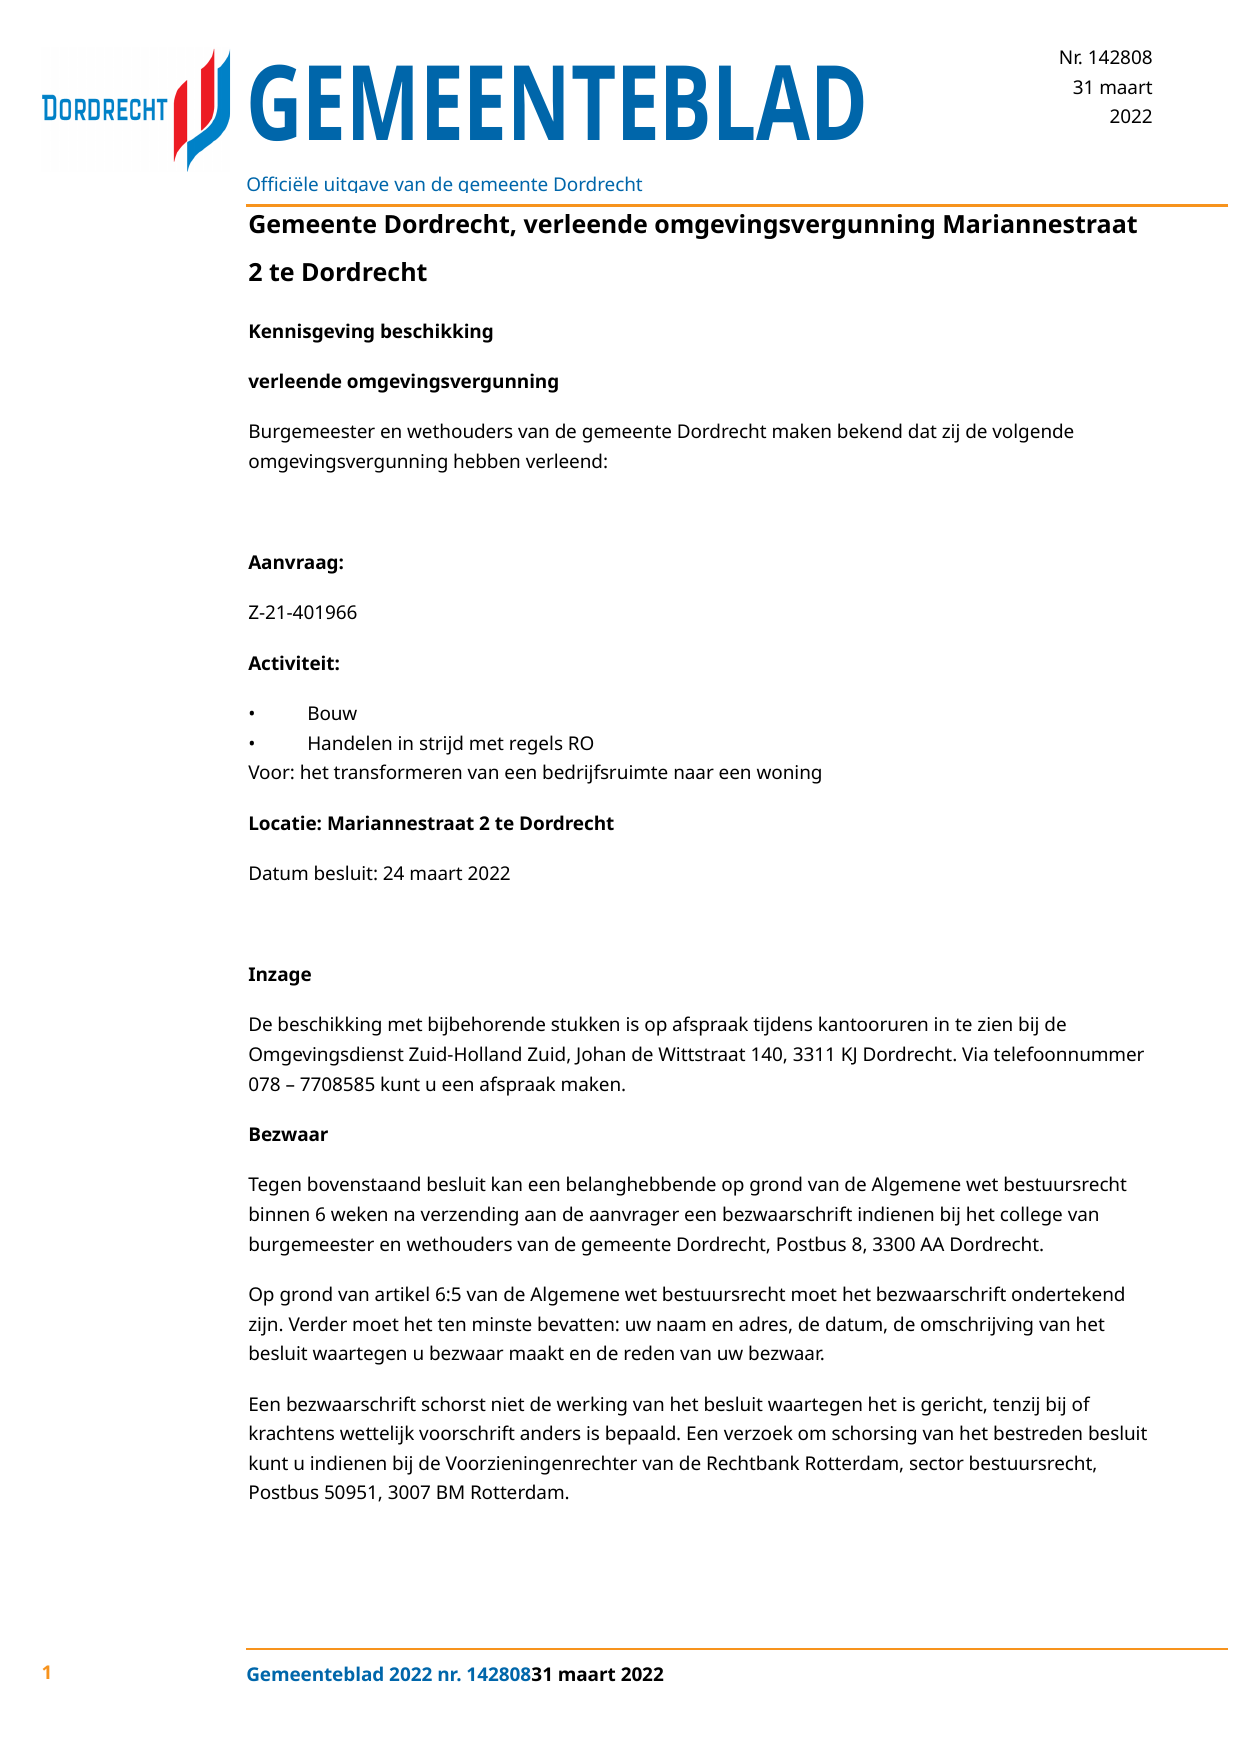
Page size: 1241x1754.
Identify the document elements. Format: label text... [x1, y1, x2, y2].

text Activiteit: [248, 650, 1152, 676]
text Inzage [248, 961, 1152, 987]
text Kennisgeving beschikking [248, 318, 1152, 344]
text Bezwaar [248, 1121, 1152, 1147]
text Z-21-401966 [248, 599, 1152, 625]
text Tegen bovenstaand besluit kan een belanghebbende op grond van de Algemene wet bestuursrecht binnen 6 weken na verzending aan de aanvrager een bezwaarschrift indienen bij het college van burgemeester en wethouders van de gemeente Dordrecht, Postbus 8, 3300 AA Dordrecht. [248, 1172, 1152, 1257]
list Handelen in strijd met regels RO [248, 730, 1152, 756]
text Op grond van artikel 6:5 van de Algemene wet bestuursrecht moet het bezwaarschrift ondertekend zijn. Verder moet het ten minste bevatten: uw naam en adres, de datum, de omschrijving van het besluit waartegen u bezwaar maakt en de reden van uw bezwaar. [248, 1281, 1152, 1366]
text Aanvraag: [248, 549, 1152, 575]
text Gemeente Dordrecht, verleende omgevingsvergunning Mariannestraat 2 te Dordrecht [248, 207, 1152, 288]
picture [41, 47, 231, 172]
text Een bezwaarschrift schorst niet de werking van het besluit waartegen het is gericht, tenzij bij of krachtens wettelijk voorschrift anders is bepaald. Een verzoek om schorsing van het bestreden besluit kunt u indienen bij de Voorzieningenrechter van de Rechtbank Rotterdam, sector bestuursrecht, Postbus 50951, 3007 BM Rotterdam. [248, 1391, 1152, 1505]
text Voor: het transformeren van een bedrijfsruimte naar een woning [248, 759, 1152, 785]
text Locatie: Mariannestraat 2 te Dordrecht [248, 810, 1152, 836]
text Burgemeester en wethouders van de gemeente Dordrecht maken bekend dat zij de volgende omgevingsvergunning hebben verleend: [248, 419, 1152, 474]
text verleende omgevingsvergunning [248, 368, 1152, 394]
text Datum besluit: 24 maart 2022 [248, 860, 1152, 886]
text De beschikking met bijbehorende stukken is op afspraak tijdens kantooruren in te zien bij de Omgevingsdienst Zuid-Holland Zuid, Johan de Wittstraat 140, 3311 KJ Dordrecht. Via telefoonnummer 078 – 7708585 kunt u een afspraak maken. [248, 1012, 1152, 1097]
list Bouw [248, 700, 1152, 726]
